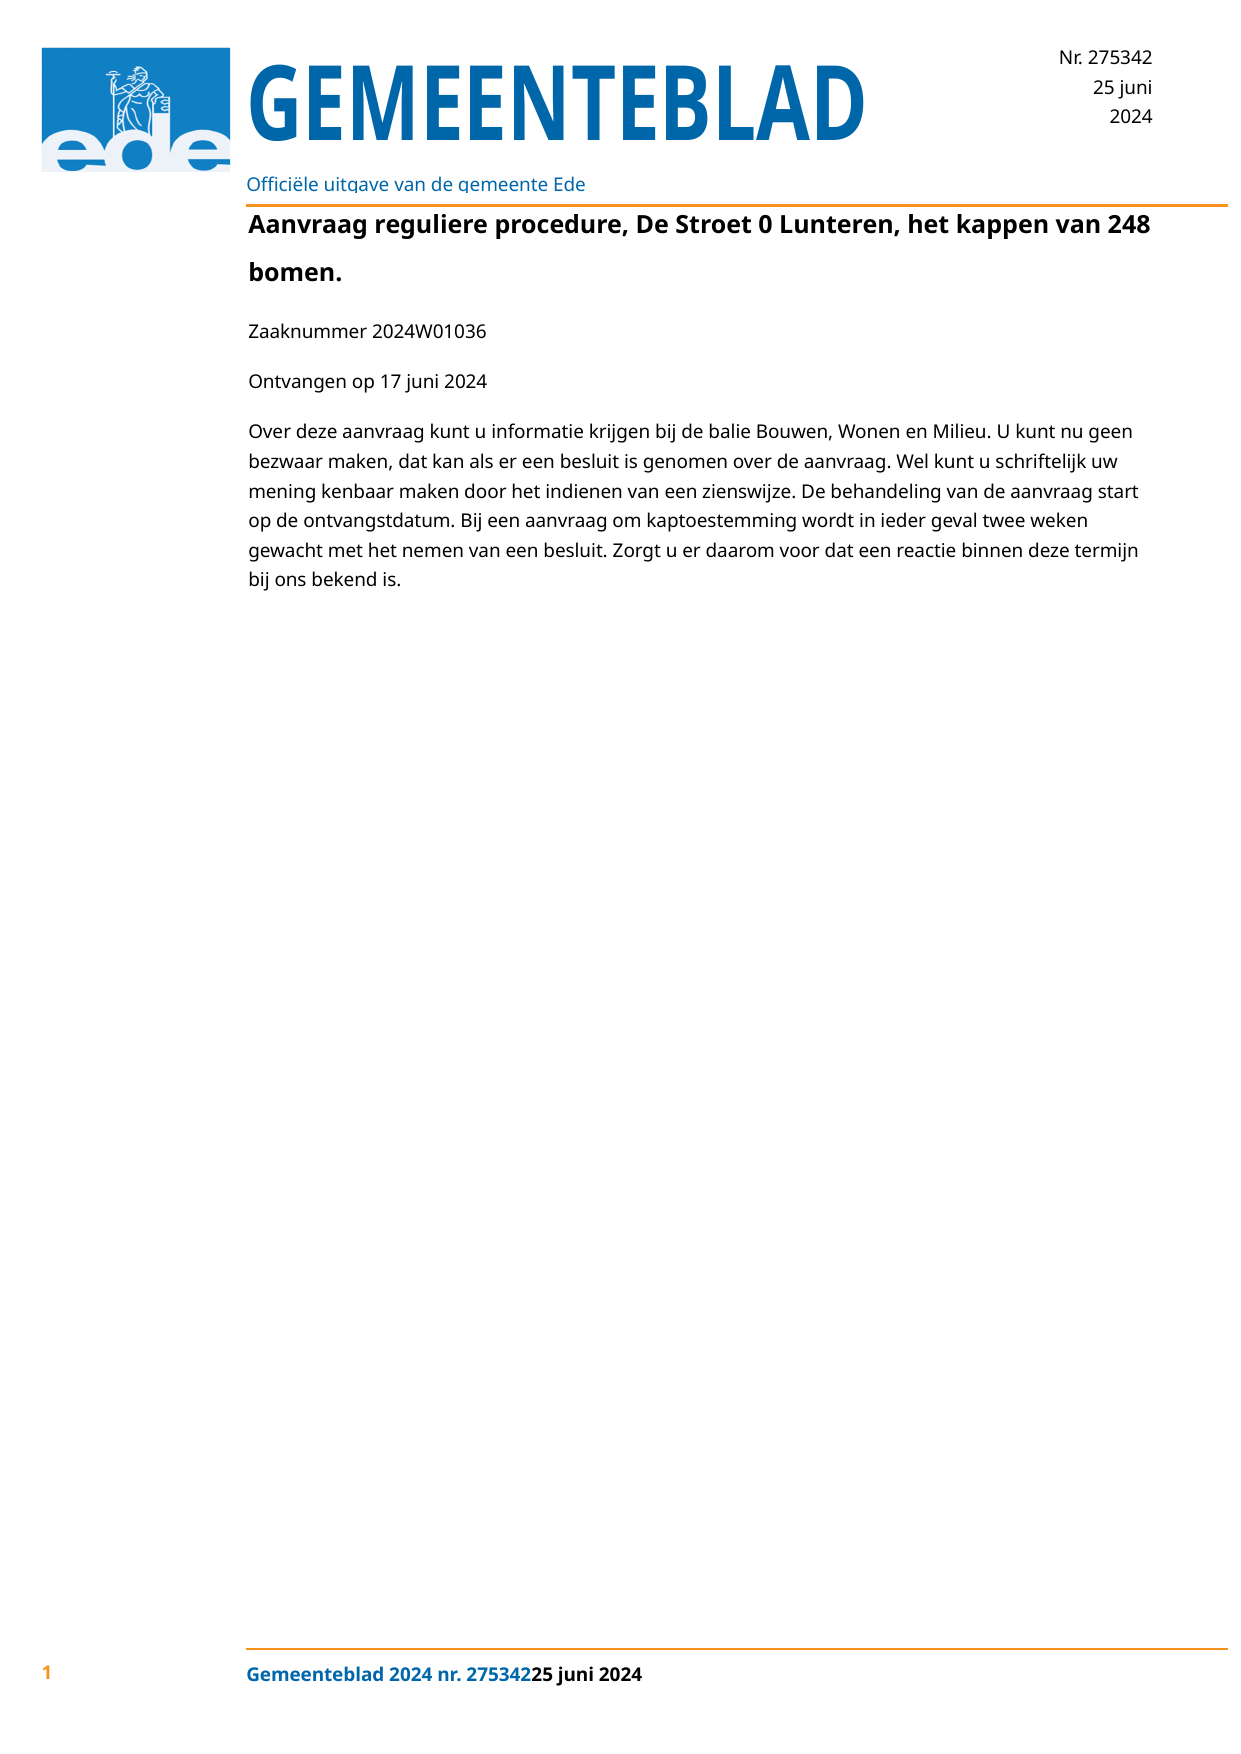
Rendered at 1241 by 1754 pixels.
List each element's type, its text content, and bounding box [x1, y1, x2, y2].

text Zaaknummer 2024W01036 [248, 318, 1152, 344]
text Over deze aanvraag kunt u informatie krijgen bij de balie Bouwen, Wonen en Milieu. U kunt nu geen bezwaar maken, dat kan als er een besluit is genomen over de aanvraag. Wel kunt u schriftelijk uw mening kenbaar maken door het indienen van een zienswijze. De behandeling van de aanvraag start op de ontvangstdatum. Bij een aanvraag om kaptoestemming wordt in ieder geval twee weken gewacht met het nemen van een besluit. Zorgt u er daarom voor dat een reactie binnen deze termijn bij ons bekend is. [248, 419, 1152, 592]
text Ontvangen op 17 juni 2024 [248, 368, 1152, 394]
text Aanvraag reguliere procedure, De Stroet 0 Lunteren, het kappen van 248 bomen. [248, 207, 1152, 288]
picture [41, 47, 231, 172]
